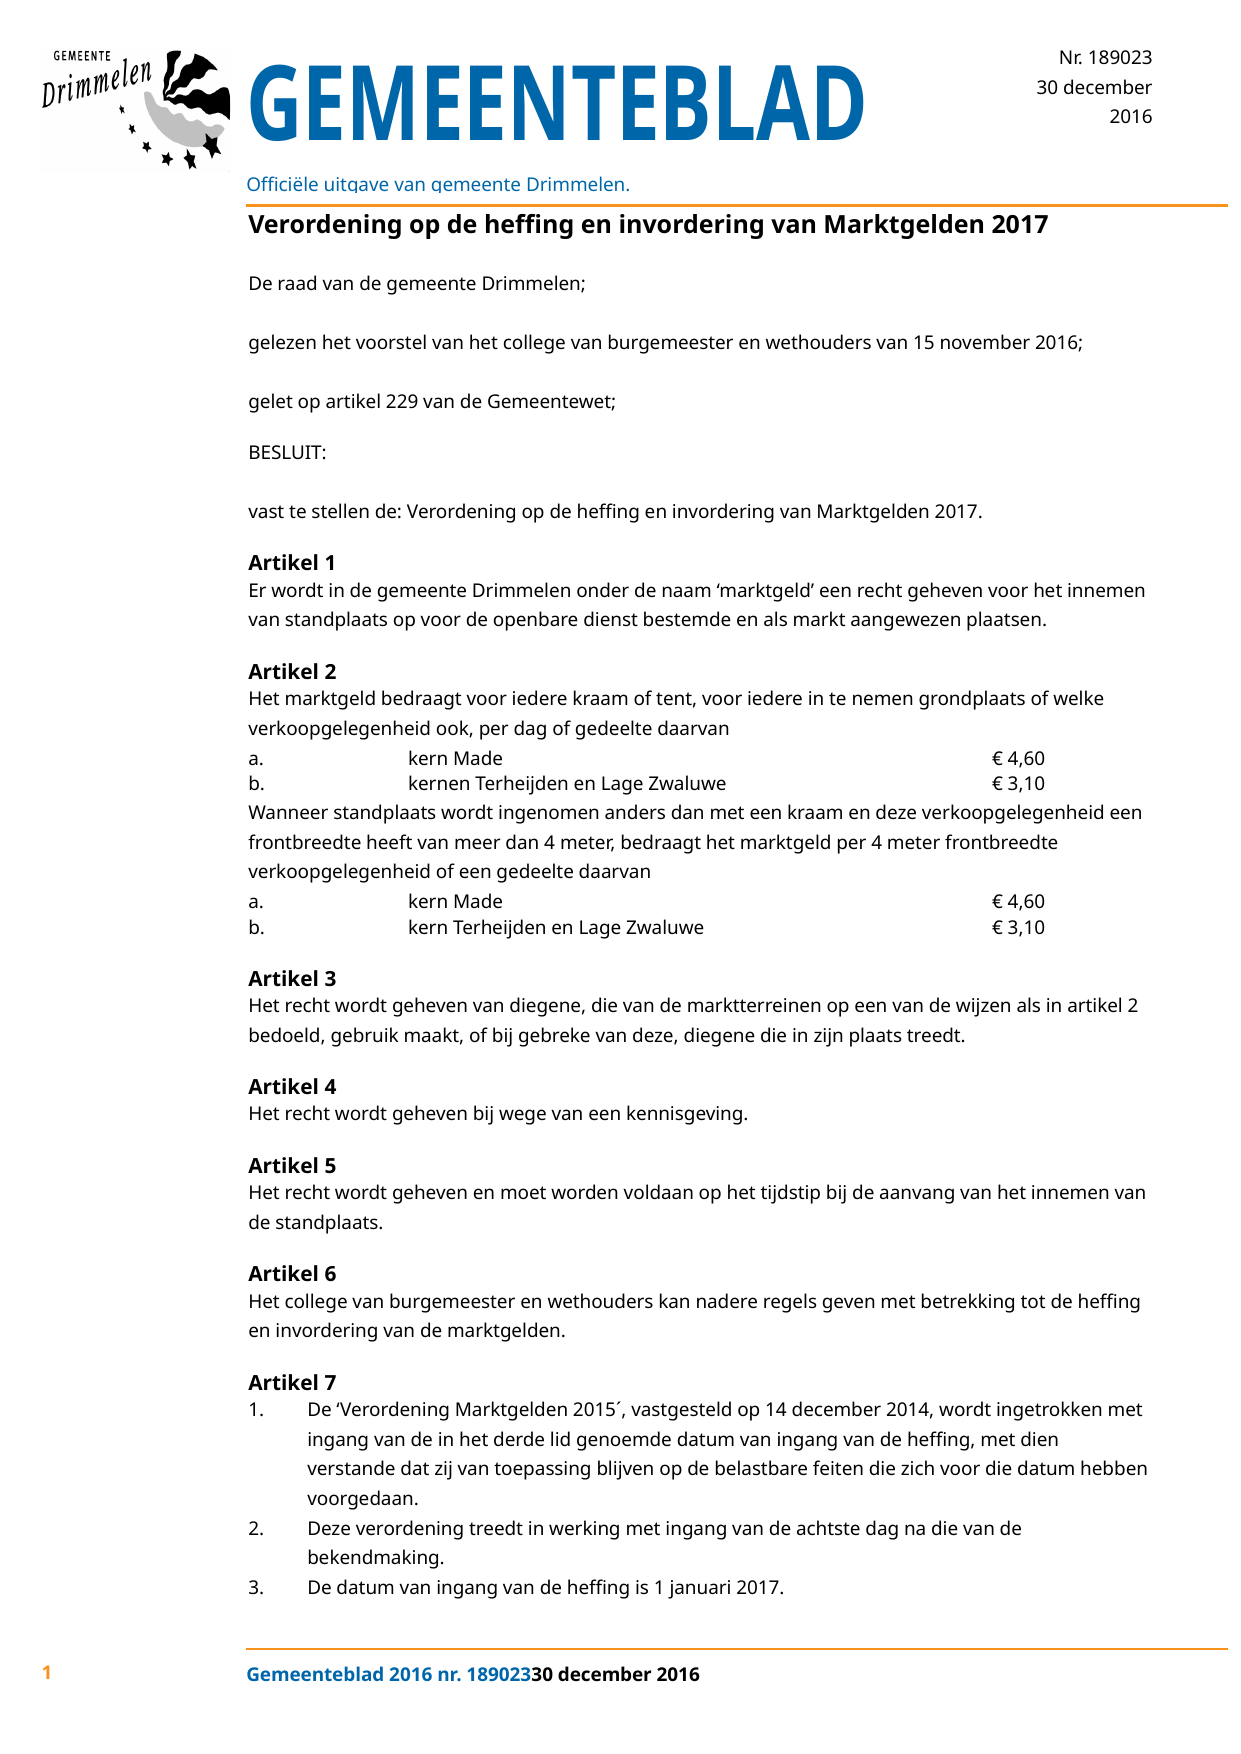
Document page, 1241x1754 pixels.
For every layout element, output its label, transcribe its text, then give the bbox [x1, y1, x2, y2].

table_cell b. [248, 914, 408, 940]
text gelezen het voorstel van het college van burgemeester en wethouders van 15 november 2016; [248, 329, 1152, 355]
list De ‘Verordening Marktgelden 2015´, vastgesteld op 14 december 2014, wordt ingetrokken met ingang van de in het derde lid genoemde datum van ingang van de heffing, met dien verstande dat zij van toepassing blijven op de belastbare feiten die zich voor die datum hebben voorgedaan. [248, 1396, 1152, 1511]
text Artikel 5 [248, 1151, 1152, 1179]
text Artikel 1 [248, 548, 1152, 577]
table_cell € 3,10 [992, 770, 1152, 796]
list Deze verordening treedt in werking met ingang van de achtste dag na die van de bekendmaking. [248, 1515, 1152, 1570]
table_header € 4,60 [992, 888, 1152, 914]
table_cell € 3,10 [992, 914, 1152, 940]
table_header a. [248, 745, 408, 770]
text vast te stellen de: Verordening op de heffing en invordering van Marktgelden 2017. [248, 498, 1152, 524]
table_header € 4,60 [992, 745, 1152, 770]
table_header kern Made [408, 888, 992, 914]
table_cell kern Terheijden en Lage Zwaluwe [408, 914, 992, 940]
text BESLUIT: [248, 439, 1152, 465]
text Er wordt in de gemeente Drimmelen onder de naam ‘marktgeld’ een recht geheven voor het innemen van standplaats op voor de openbare dienst bestemde en als markt aangewezen plaatsen. [248, 577, 1152, 632]
picture [41, 47, 231, 172]
text Het college van burgemeester en wethouders kan nadere regels geven met betrekking tot de heffing en invordering van de marktgelden. [248, 1288, 1152, 1343]
table_cell b. [248, 770, 408, 796]
text Verordening op de heffing en invordering van Marktgelden 2017 [248, 207, 1152, 241]
text Artikel 3 [248, 964, 1152, 992]
text Artikel 7 [248, 1368, 1152, 1396]
text Artikel 2 [248, 657, 1152, 685]
text Het recht wordt geheven bij wege van een kennisgeving. [248, 1101, 1152, 1126]
list De datum van ingang van de heffing is 1 januari 2017. [248, 1574, 1152, 1599]
text Artikel 6 [248, 1259, 1152, 1288]
text Wanneer standplaats wordt ingenomen anders dan met een kraam en deze verkoopgelegenheid een frontbreedte heeft van meer dan 4 meter, bedraagt het marktgeld per 4 meter frontbreedte verkoopgelegenheid of een gedeelte daarvan [248, 799, 1152, 884]
text De raad van de gemeente Drimmelen; [248, 270, 1152, 296]
table_header kern Made [408, 745, 992, 770]
text Het recht wordt geheven en moet worden voldaan op het tijdstip bij de aanvang van het innemen van de standplaats. [248, 1179, 1152, 1235]
text Het recht wordt geheven van diegene, die van de marktterreinen op een van de wijzen als in artikel 2 bedoeld, gebruik maakt, of bij gebreke van deze, diegene die in zijn plaats treedt. [248, 992, 1152, 1047]
text gelet op artikel 229 van de Gemeentewet; [248, 389, 1152, 414]
table_cell kernen Terheijden en Lage Zwaluwe [408, 770, 992, 796]
text Het marktgeld bedraagt voor iedere kraam of tent, voor iedere in te nemen grondplaats of welke verkoopgelegenheid ook, per dag of gedeelte daarvan [248, 685, 1152, 741]
table_header a. [248, 888, 408, 914]
text Artikel 4 [248, 1072, 1152, 1101]
